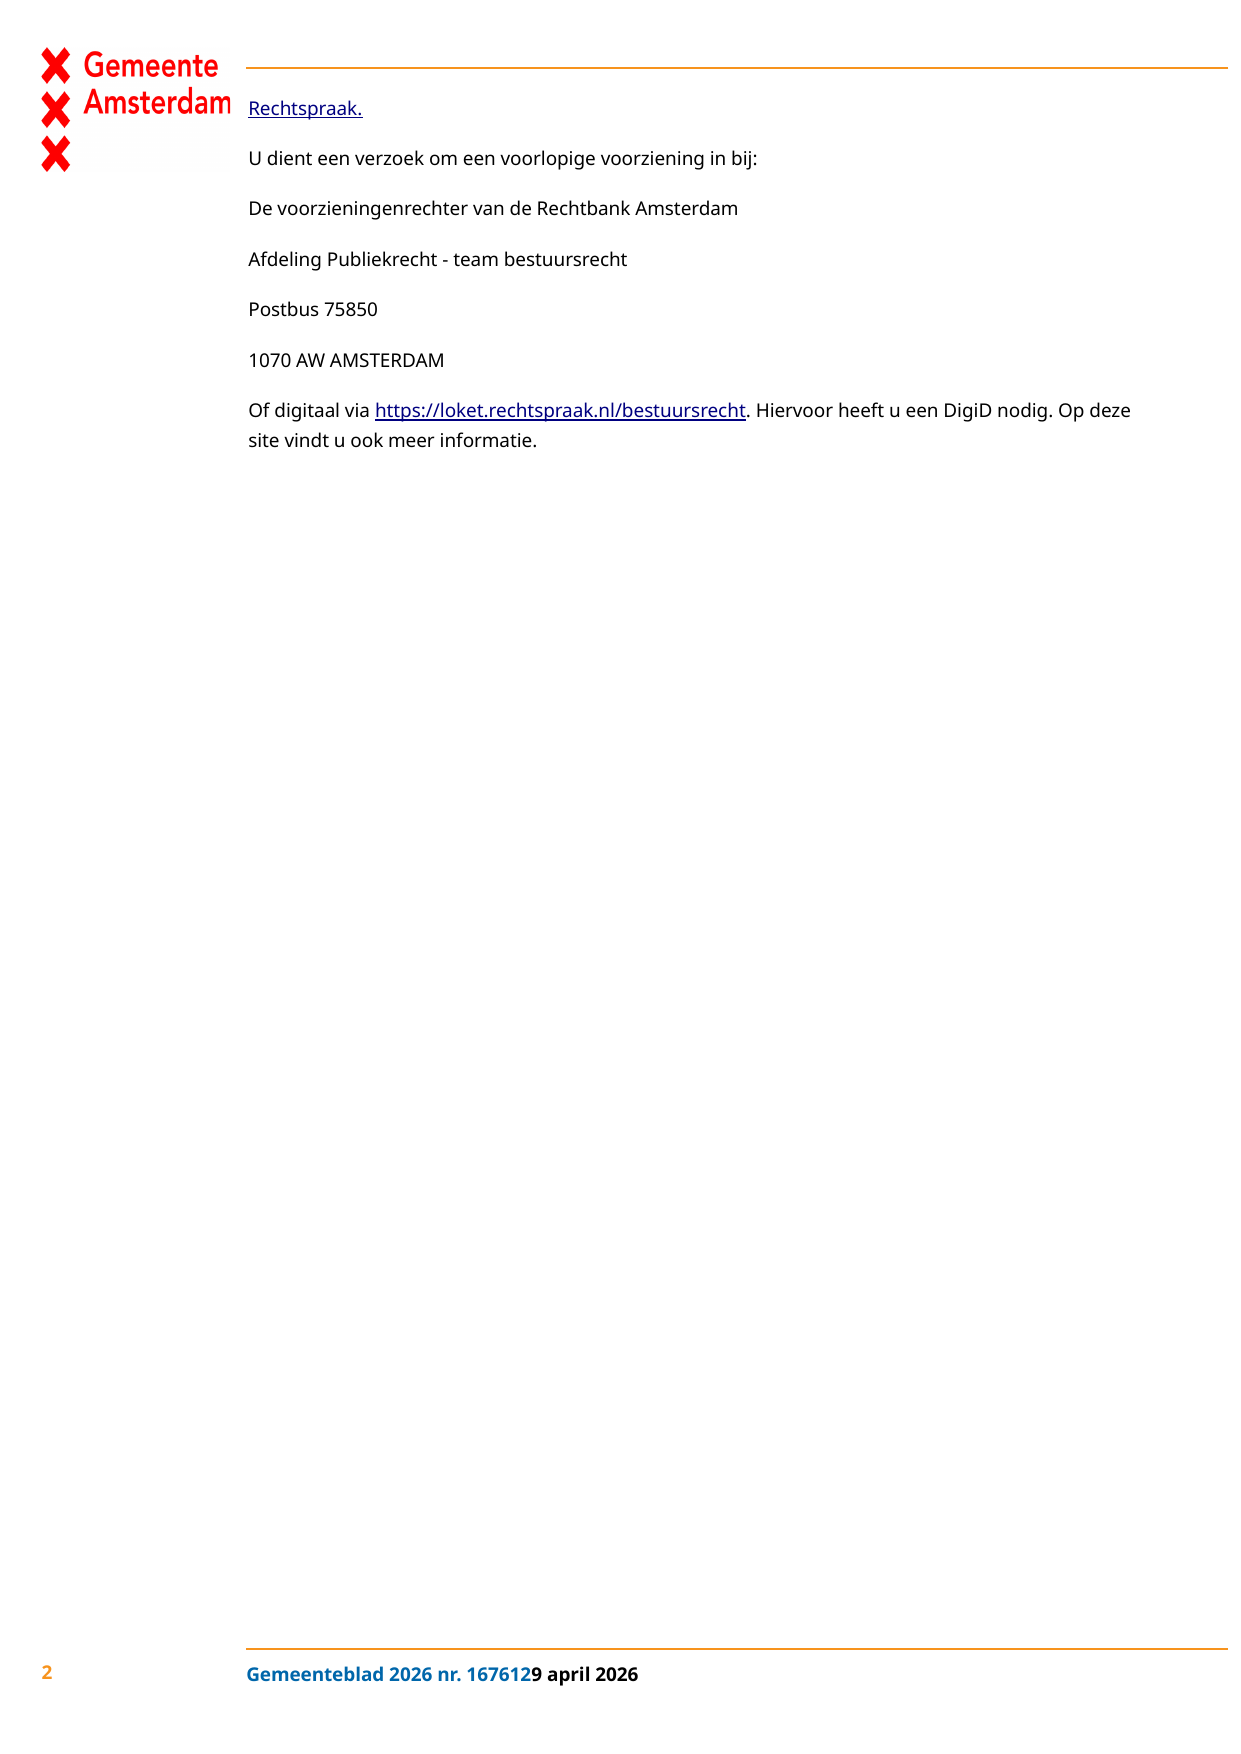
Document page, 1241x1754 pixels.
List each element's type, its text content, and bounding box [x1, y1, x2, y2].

picture [41, 47, 231, 172]
text Postbus 75850 [248, 296, 1152, 322]
text De voorzieningenrechter van de Rechtbank Amsterdam [248, 196, 1152, 221]
text 1070 AW AMSTERDAM [248, 347, 1152, 373]
text Afdeling Publiekrecht - team bestuursrecht [248, 246, 1152, 272]
text Rechtspraak. [248, 95, 1152, 121]
text Of digitaal via https://loket.rechtspraak.nl/bestuursrecht. Hiervoor heeft u een DigiD nodig. Op deze site vindt u ook meer informatie. [248, 397, 1152, 453]
text U dient een verzoek om een voorlopige voorziening in bij: [248, 145, 1152, 171]
